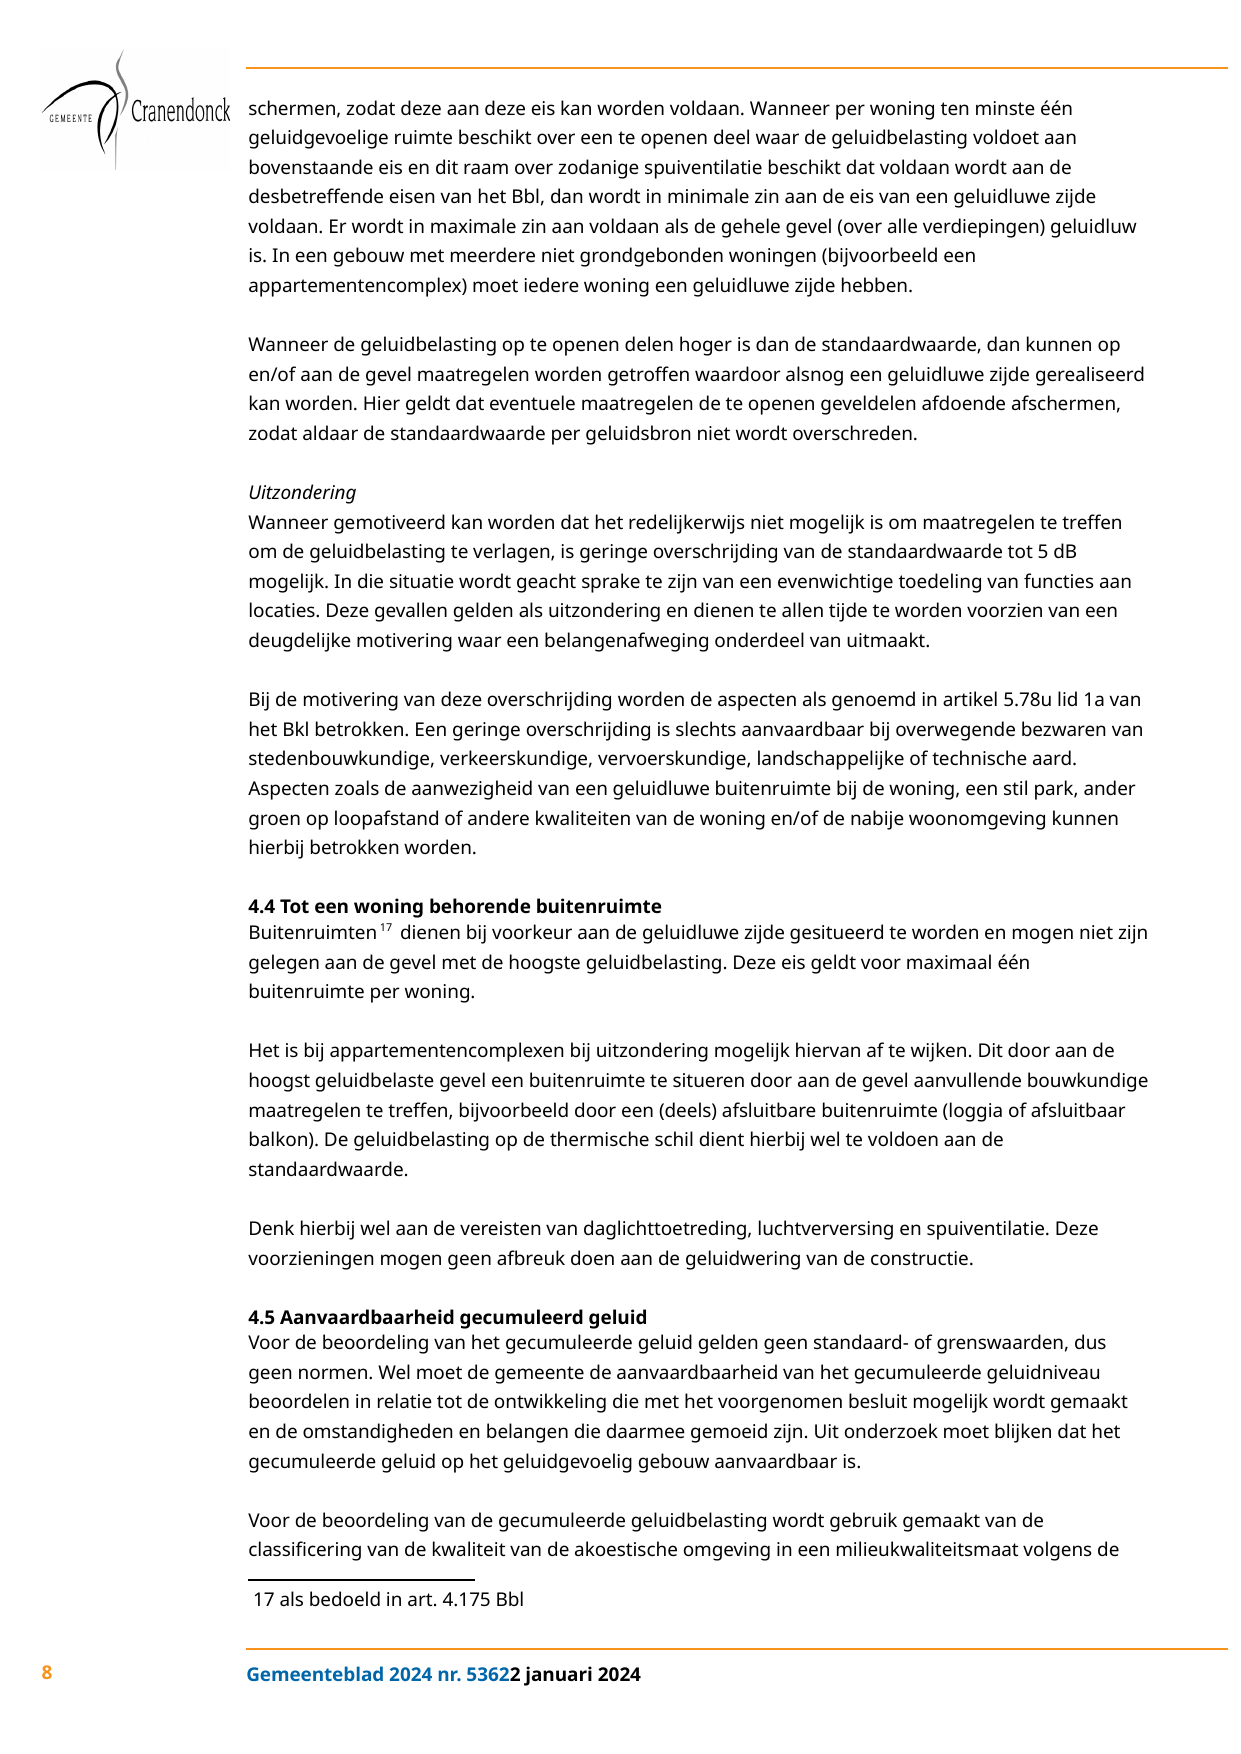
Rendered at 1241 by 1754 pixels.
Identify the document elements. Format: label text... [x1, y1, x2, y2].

picture [41, 47, 231, 172]
text schermen, zodat deze aan deze eis kan worden voldaan. Wanneer per woning ten minste één geluidgevoelige ruimte beschikt over een te openen deel waar de geluidbelasting voldoet aan bovenstaande eis en dit raam over zodanige spuiventilatie beschikt dat voldaan wordt aan de desbetreffende eisen van het Bbl, dan wordt in minimale zin aan de eis van een geluidluwe zijde voldaan. Er wordt in maximale zin aan voldaan als de gehele gevel (over alle verdiepingen) geluidluw is. In een gebouw met meerdere niet grondgebonden woningen (bijvoorbeeld een appartementencomplex) moet iedere woning een geluidluwe zijde hebben. [248, 95, 1152, 298]
text Bij de motivering van deze overschrijding worden de aspecten als genoemd in artikel 5.78u lid 1a van het Bkl betrokken. Een geringe overschrijding is slechts aanvaardbaar bij overwegende bezwaren van stedenbouwkundige, verkeerskundige, vervoerskundige, landschappelijke of technische aard. Aspecten zoals de aanwezigheid van een geluidluwe buitenruimte bij de woning, een stil park, ander groen op loopafstand of andere kwaliteiten van de woning en/of de nabije woonomgeving kunnen hierbij betrokken worden. [248, 686, 1152, 860]
text Wanneer de geluidbelasting op te openen delen hoger is dan de standaardwaarde, dan kunnen op en/of aan de gevel maatregelen worden getroffen waardoor alsnog een geluidluwe zijde gerealiseerd kan worden. Hier geldt dat eventuele maatregelen de te openen geveldelen afdoende afschermen, zodat aldaar de standaardwaarde per geluidsbron niet wordt overschreden. [248, 331, 1152, 446]
text Wanneer gemotiveerd kan worden dat het redelijkerwijs niet mogelijk is om maatregelen te treffen om de geluidbelasting te verlagen, is geringe overschrijding van de standaardwaarde tot 5 dB mogelijk. In die situatie wordt geacht sprake te zijn van een evenwichtige toedeling van functies aan locaties. Deze gevallen gelden als uitzondering en dienen te allen tijde te worden voorzien van een deugdelijke motivering waar een belangenafweging onderdeel van uitmaakt. [248, 509, 1152, 653]
text Buitenruimten dienen bij voorkeur aan de geluidluwe zijde gesitueerd te worden en mogen niet zijn gelegen aan de gevel met de hoogste geluidbelasting. Deze eis geldt voor maximaal één buitenruimte per woning. [248, 919, 1152, 1004]
text 4.5 Aanvaardbaarheid gecumuleerd geluid [248, 1304, 1152, 1329]
text 4.4 Tot een woning behorende buitenruimte [248, 893, 1152, 919]
text Denk hierbij wel aan de vereisten van daglichttoetreding, luchtverversing en spuiventilatie. Deze voorzieningen mogen geen afbreuk doen aan de geluidwering van de constructie. [248, 1215, 1152, 1270]
text Voor de beoordeling van de gecumuleerde geluidbelasting wordt gebruik gemaakt van de classificering van de kwaliteit van de akoestische omgeving in een milieukwaliteitsmaat volgens de [248, 1507, 1152, 1562]
text als bedoeld in art. 4.175 Bbl [248, 1586, 1152, 1612]
text Het is bij appartementencomplexen bij uitzondering mogelijk hiervan af te wijken. Dit door aan de hoogst geluidbelaste gevel een buitenruimte te situeren door aan de gevel aanvullende bouwkundige maatregelen te treffen, bijvoorbeeld door een (deels) afsluitbare buitenruimte (loggia of afsluitbaar balkon). De geluidbelasting op de thermische schil dient hierbij wel te voldoen aan de standaardwaarde. [248, 1038, 1152, 1182]
text Voor de beoordeling van het gecumuleerde geluid gelden geen standaard- of grenswaarden, dus geen normen. Wel moet de gemeente de aanvaardbaarheid van het gecumuleerde geluidniveau beoordelen in relatie tot de ontwikkeling die met het voorgenomen besluit mogelijk wordt gemaakt en de omstandigheden en belangen die daarmee gemoeid zijn. Uit onderzoek moet blijken dat het gecumuleerde geluid op het geluidgevoelig gebouw aanvaardbaar is. [248, 1329, 1152, 1474]
text Uitzondering [248, 479, 1152, 505]
